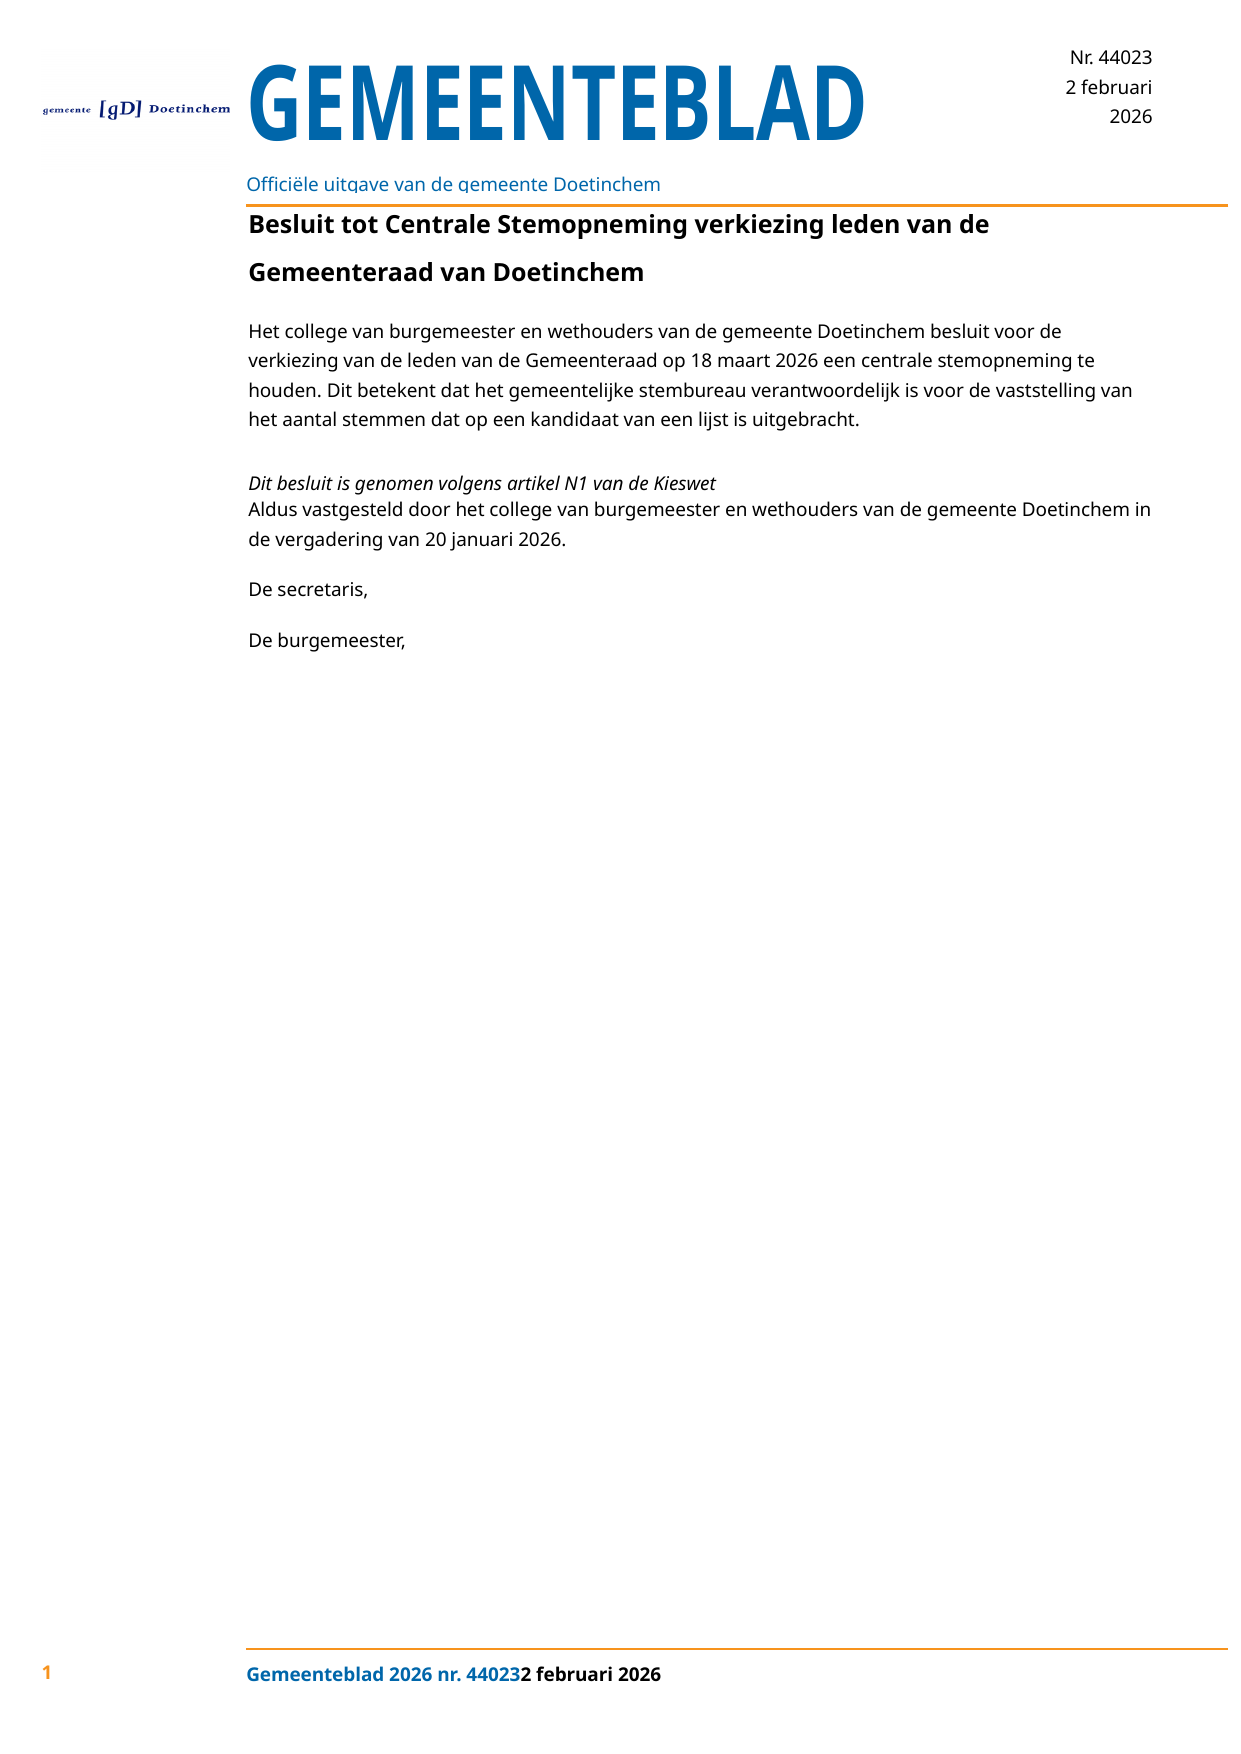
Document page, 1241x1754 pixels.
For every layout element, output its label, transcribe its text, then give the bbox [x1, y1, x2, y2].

text Aldus vastgesteld door het college van burgemeester en wethouders van de gemeente Doetinchem in de vergadering van 20 januari 2026. [248, 496, 1152, 552]
text Het college van burgemeester en wethouders van de gemeente Doetinchem besluit voor de verkiezing van de leden van de Gemeenteraad op 18 maart 2026 een centrale stemopneming te houden. Dit betekent dat het gemeentelijke stembureau verantwoordelijk is voor de vaststelling van het aantal stemmen dat op een kandidaat van een lijst is uitgebracht. [248, 318, 1152, 432]
picture [41, 47, 231, 172]
text Dit besluit is genomen volgens artikel N1 van de Kieswet [248, 471, 1152, 496]
text De burgemeester, [248, 627, 1152, 652]
text De secretaris, [248, 576, 1152, 602]
text Besluit tot Centrale Stemopneming verkiezing leden van de Gemeenteraad van Doetinchem [248, 207, 1152, 288]
